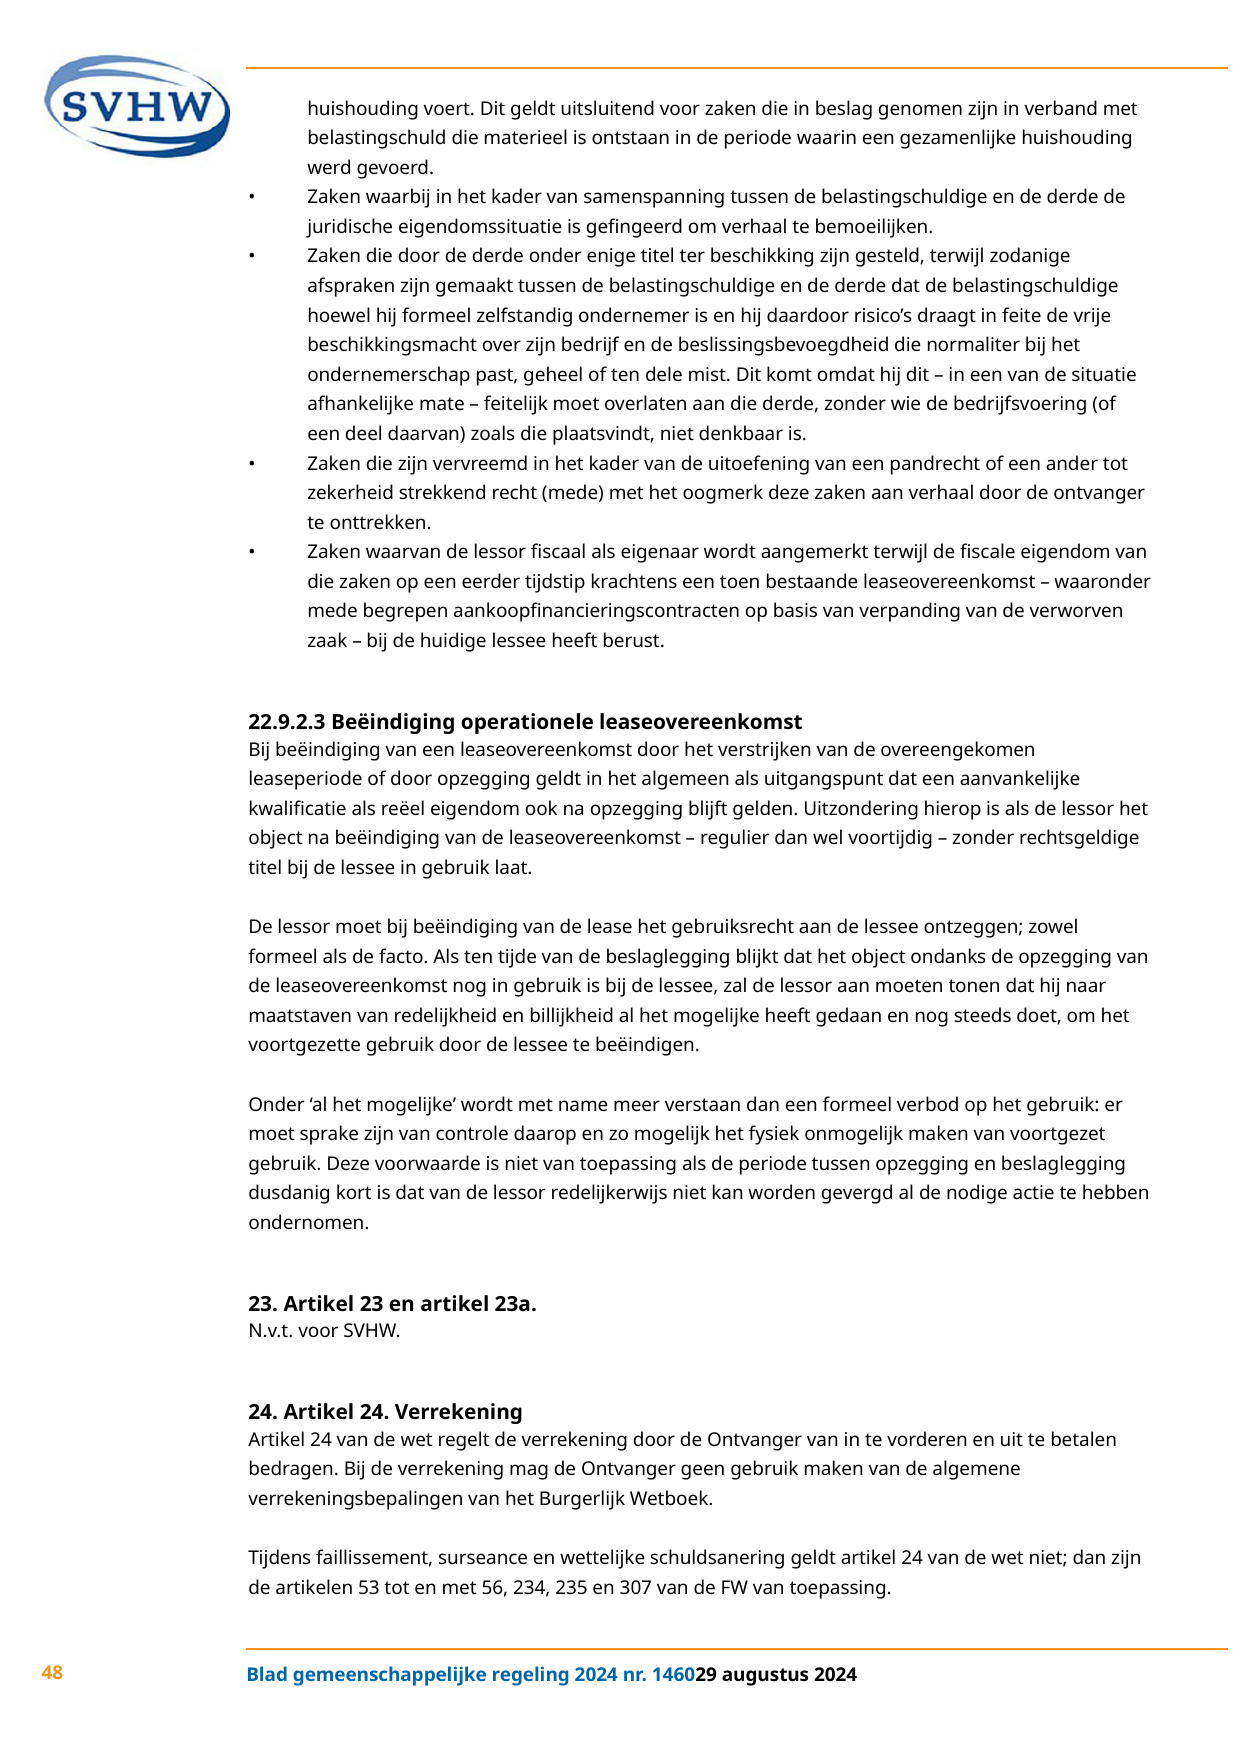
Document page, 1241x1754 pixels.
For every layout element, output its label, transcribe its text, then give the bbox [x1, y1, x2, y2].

text Tijdens faillissement, surseance en wettelijke schuldsanering geldt artikel 24 van de wet niet; dan zijn de artikelen 53 tot en met 56, 234, 235 en 307 van de FW van toepassing. [248, 1544, 1152, 1599]
text De lessor moet bij beëindiging van de lease het gebruiksrecht aan de lessee ontzeggen; zowel formeel als de facto. Als ten tijde van de beslaglegging blijkt dat het object ondanks de opzegging van de leaseovereenkomst nog in gebruik is bij de lessee, zal de lessor aan moeten tonen dat hij naar maatstaven van redelijkheid en billijkheid al het mogelijke heeft gedaan en nog steeds doet, om het voortgezette gebruik door de lessee te beëindigen. [248, 913, 1152, 1057]
list Zaken die zijn vervreemd in het kader van de uitoefening van een pandrecht of een ander tot zekerheid strekkend recht (mede) met het oogmerk deze zaken aan verhaal door de ontvanger te onttrekken. [248, 450, 1152, 535]
text 22.9.2.3 Beëindiging operationele leaseovereenkomst [248, 707, 1152, 736]
list Zaken waarvan de lessor fiscaal als eigenaar wordt aangemerkt terwijl de fiscale eigendom van die zaken op een eerder tijdstip krachtens een toen bestaande leaseovereenkomst – waaronder mede begrepen aankoopfinancieringscontracten op basis van verpanding van de verworven zaak – bij de huidige lessee heeft berust. [248, 538, 1152, 653]
text 23. Artikel 23 en artikel 23a. [248, 1289, 1152, 1317]
text Onder ‘al het mogelijke’ wordt met name meer verstaan dan een formeel verbod op het gebruik: er moet sprake zijn van controle daarop en zo mogelijk het fysiek onmogelijk maken van voortgezet gebruik. Deze voorwaarde is niet van toepassing als de periode tussen opzegging en beslaglegging dusdanig kort is dat van de lessor redelijkerwijs niet kan worden gevergd al de nodige actie te hebben ondernomen. [248, 1091, 1152, 1235]
text Artikel 24 van de wet regelt de verrekening door de Ontvanger van in te vorderen en uit te betalen bedragen. Bij de verrekening mag de Ontvanger geen gebruik maken van de algemene verrekeningsbepalingen van het Burgerlijk Wetboek. [248, 1426, 1152, 1511]
list huishouding voert. Dit geldt uitsluitend voor zaken die in beslag genomen zijn in verband met belastingschuld die materieel is ontstaan in de periode waarin een gezamenlijke huishouding werd gevoerd. [248, 95, 1152, 180]
picture [41, 47, 231, 172]
text N.v.t. voor SVHW. [248, 1317, 1152, 1343]
list Zaken die door de derde onder enige titel ter beschikking zijn gesteld, terwijl zodanige afspraken zijn gemaakt tussen de belastingschuldige en de derde dat de belastingschuldige hoewel hij formeel zelfstandig ondernemer is en hij daardoor risico’s draagt in feite de vrije beschikkingsmacht over zijn bedrijf en de beslissingsbevoegdheid die normaliter bij het ondernemerschap past, geheel of ten dele mist. Dit komt omdat hij dit – in een van de situatie afhankelijke mate – feitelijk moet overlaten aan die derde, zonder wie de bedrijfsvoering (of een deel daarvan) zoals die plaatsvindt, niet denkbaar is. [248, 243, 1152, 446]
text Bij beëindiging van een leaseovereenkomst door het verstrijken van de overeengekomen leaseperiode of door opzegging geldt in het algemeen als uitgangspunt dat een aanvankelijke kwalificatie als reëel eigendom ook na opzegging blijft gelden. Uitzondering hierop is als de lessor het object na beëindiging van de leaseovereenkomst – regulier dan wel voortijdig – zonder rechtsgeldige titel bij de lessee in gebruik laat. [248, 736, 1152, 880]
list Zaken waarbij in het kader van samenspanning tussen de belastingschuldige en de derde de juridische eigendomssituatie is gefingeerd om verhaal te bemoeilijken. [248, 183, 1152, 239]
text 24. Artikel 24. Verrekening [248, 1397, 1152, 1426]
